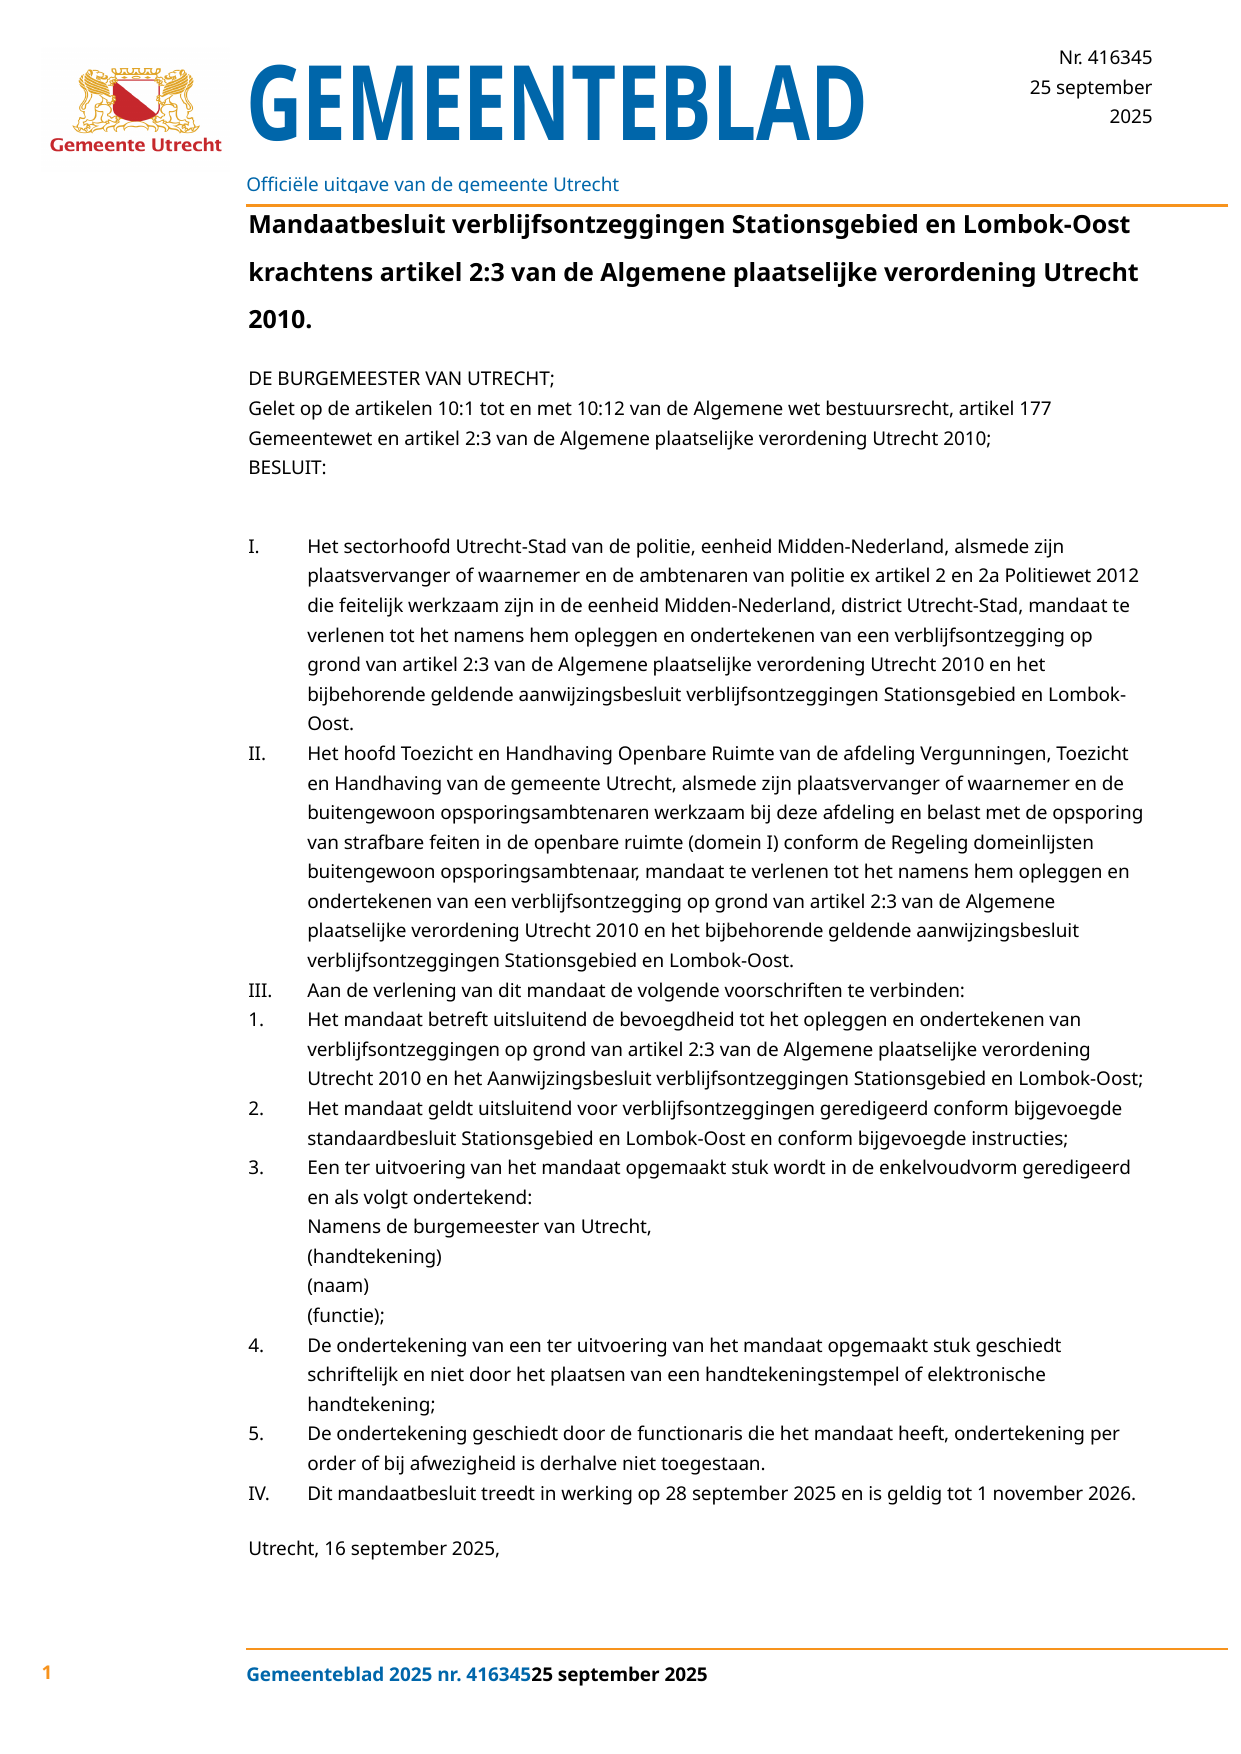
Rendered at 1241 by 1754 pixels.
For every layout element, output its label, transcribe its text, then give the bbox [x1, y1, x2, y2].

text BESLUIT: [248, 454, 1152, 480]
list De ondertekening van een ter uitvoering van het mandaat opgemaakt stuk geschiedt schriftelijk en niet door het plaatsen van een handtekeningstempel of elektronische handtekening; [248, 1332, 1152, 1417]
text Gelet op de artikelen 10:1 tot en met 10:12 van de Algemene wet bestuursrecht, artikel 177 Gemeentewet en artikel 2:3 van de Algemene plaatselijke verordening Utrecht 2010; [248, 395, 1152, 450]
list Het hoofd Toezicht en Handhaving Openbare Ruimte van de afdeling Vergunningen, Toezicht en Handhaving van de gemeente Utrecht, alsmede zijn plaatsvervanger of waarnemer en de buitengewoon opsporingsambtenaren werkzaam bij deze afdeling en belast met de opsporing van strafbare feiten in de openbare ruimte (domein I) conform de Regeling domeinlijsten buitengewoon opsporingsambtenaar, mandaat te verlenen tot het namens hem opleggen en ondertekenen van een verblijfsontzegging op grond van artikel 2:3 van de Algemene plaatselijke verordening Utrecht 2010 en het bijbehorende geldende aanwijzingsbesluit verblijfsontzeggingen Stationsgebied en Lombok-Oost. [248, 740, 1152, 973]
list Aan de verlening van dit mandaat de volgende voorschriften te verbinden: [248, 977, 1152, 1003]
list Dit mandaatbesluit treedt in werking op 28 september 2025 en is geldig tot 1 november 2026. [248, 1480, 1152, 1506]
text DE BURGEMEESTER VAN UTRECHT; [248, 366, 1152, 391]
list (handtekening) [248, 1243, 1152, 1269]
list (naam) [248, 1273, 1152, 1298]
list (functie); [248, 1302, 1152, 1328]
list Het sectorhoofd Utrecht-Stad van de politie, eenheid Midden-Nederland, alsmede zijn plaatsvervanger of waarnemer en de ambtenaren van politie ex artikel 2 en 2a Politiewet 2012 die feitelijk werkzaam zijn in de eenheid Midden-Nederland, district Utrecht-Stad, mandaat te verlenen tot het namens hem opleggen en ondertekenen van een verblijfsontzegging op grond van artikel 2:3 van de Algemene plaatselijke verordening Utrecht 2010 en het bijbehorende geldende aanwijzingsbesluit verblijfsontzeggingen Stationsgebied en Lombok-Oost. [248, 533, 1152, 736]
picture [41, 47, 231, 172]
text Mandaatbesluit verblijfsontzeggingen Stationsgebied en Lombok-Oost krachtens artikel 2:3 van de Algemene plaatselijke verordening Utrecht 2010. [248, 207, 1152, 336]
list Het mandaat geldt uitsluitend voor verblijfsontzeggingen geredigeerd conform bijgevoegde standaardbesluit Stationsgebied en Lombok-Oost en conform bijgevoegde instructies; [248, 1095, 1152, 1151]
text Utrecht, 16 september 2025, [248, 1535, 1152, 1561]
list Een ter uitvoering van het mandaat opgemaakt stuk wordt in de enkelvoudvorm geredigeerd en als volgt ondertekend: [248, 1154, 1152, 1210]
list Het mandaat betreft uitsluitend de bevoegdheid tot het opleggen en ondertekenen van verblijfsontzeggingen op grond van artikel 2:3 van de Algemene plaatselijke verordening Utrecht 2010 en het Aanwijzingsbesluit verblijfsontzeggingen Stationsgebied en Lombok-Oost; [248, 1006, 1152, 1091]
list De ondertekening geschiedt door de functionaris die het mandaat heeft, ondertekening per order of bij afwezigheid is derhalve niet toegestaan. [248, 1421, 1152, 1476]
list Namens de burgemeester van Utrecht, [248, 1213, 1152, 1239]
